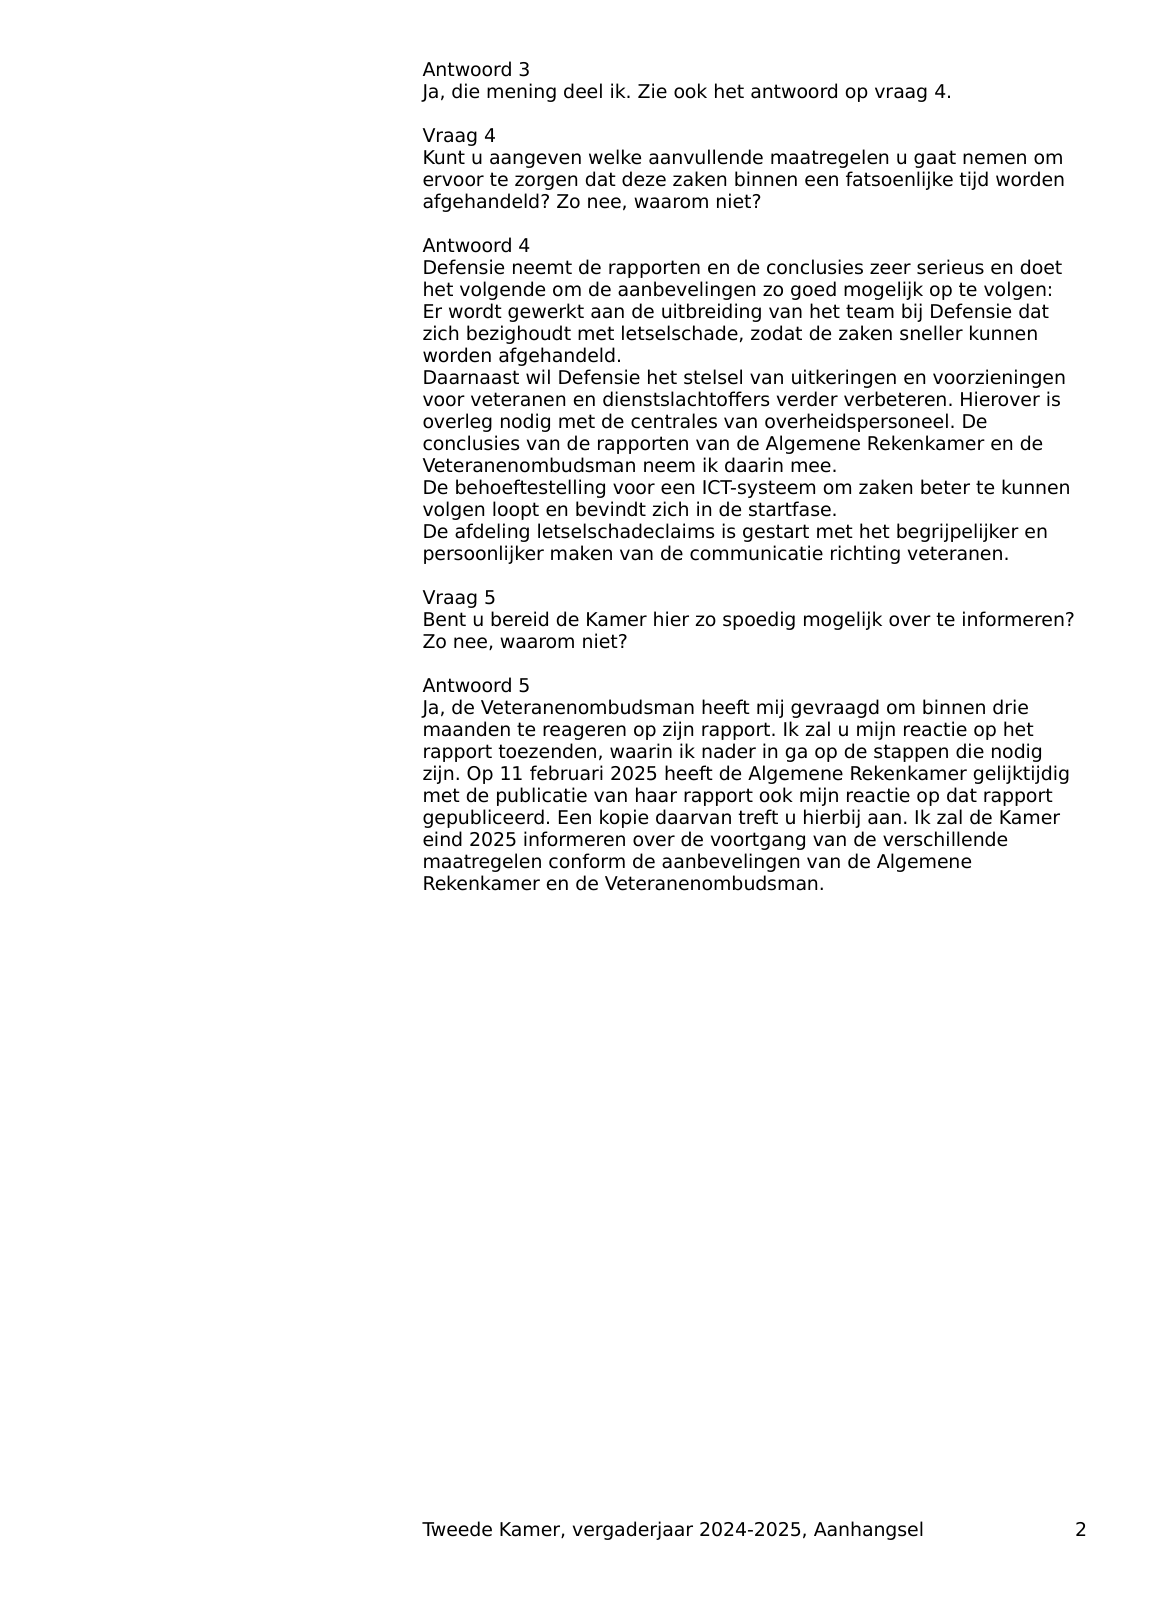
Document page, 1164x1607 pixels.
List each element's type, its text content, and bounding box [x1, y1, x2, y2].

text Antwoord 4 [422, 235, 1087, 257]
text Vraag 4 [422, 125, 1087, 147]
text De afdeling letselschadeclaims is gestart met het begrijpelijker en persoonlijker maken van de communicatie richting veteranen. [422, 521, 1087, 565]
text Ja, de Veteranenombudsman heeft mij gevraagd om binnen drie maanden te reageren op zijn rapport. Ik zal u mijn reactie op het rapport toezenden, waarin ik nader in ga op de stappen die nodig zijn. Op 11 februari 2025 heeft de Algemene Rekenkamer gelijktijdig met de publicatie van haar rapport ook mijn reactie op dat rapport gepubliceerd. Een kopie daarvan treft u hierbij aan. Ik zal de Kamer eind 2025 informeren over de voortgang van de verschillende maatregelen conform de aanbevelingen van de Algemene Rekenkamer en de Veteranenombudsman. [422, 697, 1087, 895]
text Ja, die mening deel ik. Zie ook het antwoord op vraag 4. [422, 81, 1087, 103]
text Antwoord 5 [422, 675, 1087, 697]
text Er wordt gewerkt aan de uitbreiding van het team bij Defensie dat zich bezighoudt met letselschade, zodat de zaken sneller kunnen worden afgehandeld. [422, 301, 1087, 367]
text Bent u bereid de Kamer hier zo spoedig mogelijk over te informeren? Zo nee, waarom niet? [422, 609, 1087, 653]
text Vraag 5 [422, 587, 1087, 609]
text Kunt u aangeven welke aanvullende maatregelen u gaat nemen om ervoor te zorgen dat deze zaken binnen een fatsoenlijke tijd worden afgehandeld? Zo nee, waarom niet? [422, 147, 1087, 213]
text Defensie neemt de rapporten en de conclusies zeer serieus en doet het volgende om de aanbevelingen zo goed mogelijk op te volgen: [422, 257, 1087, 301]
text Daarnaast wil Defensie het stelsel van uitkeringen en voorzieningen voor veteranen en dienstslachtoffers verder verbeteren. Hierover is overleg nodig met de centrales van overheidspersoneel. De conclusies van de rapporten van de Algemene Rekenkamer en de Veteranenombudsman neem ik daarin mee. [422, 367, 1087, 477]
text De behoeftestelling voor een ICT-systeem om zaken beter te kunnen volgen loopt en bevindt zich in de startfase. [422, 477, 1087, 521]
text Antwoord 3 [422, 59, 1087, 81]
